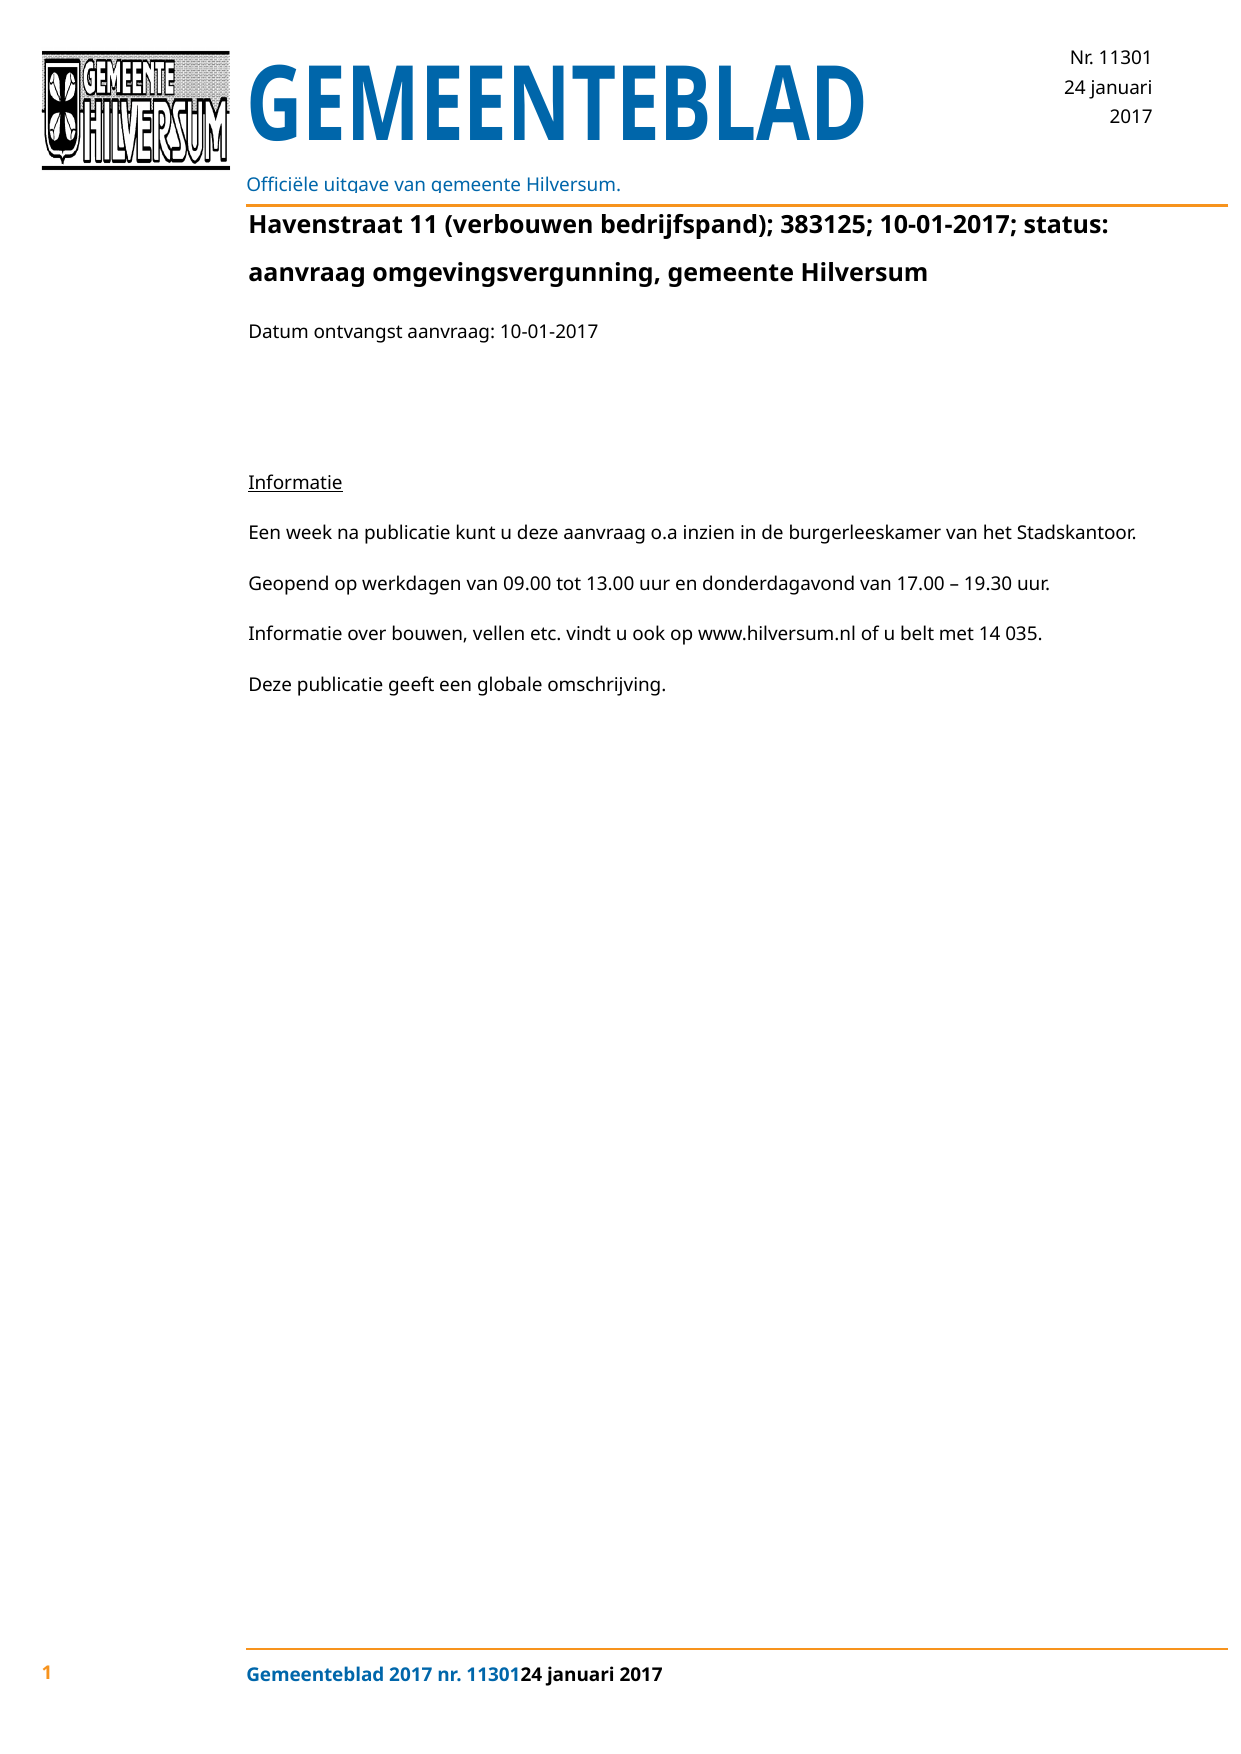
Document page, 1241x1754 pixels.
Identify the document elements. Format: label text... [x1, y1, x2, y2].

picture [41, 47, 231, 172]
text Datum ontvangst aanvraag: 10-01-2017 [248, 318, 1152, 344]
text Informatie over bouwen, vellen etc. vindt u ook op www.hilversum.nl of u belt met 14 035. [248, 620, 1152, 646]
text Geopend op werkdagen van 09.00 tot 13.00 uur en donderdagavond van 17.00 – 19.30 uur. [248, 570, 1152, 596]
text Informatie [248, 469, 1152, 495]
text Deze publicatie geeft een globale omschrijving. [248, 671, 1152, 697]
text Een week na publicatie kunt u deze aanvraag o.a inzien in de burgerleeskamer van het Stadskantoor. [248, 519, 1152, 545]
text Havenstraat 11 (verbouwen bedrijfspand); 383125; 10-01-2017; status: aanvraag omgevingsvergunning, gemeente Hilversum [248, 207, 1152, 288]
